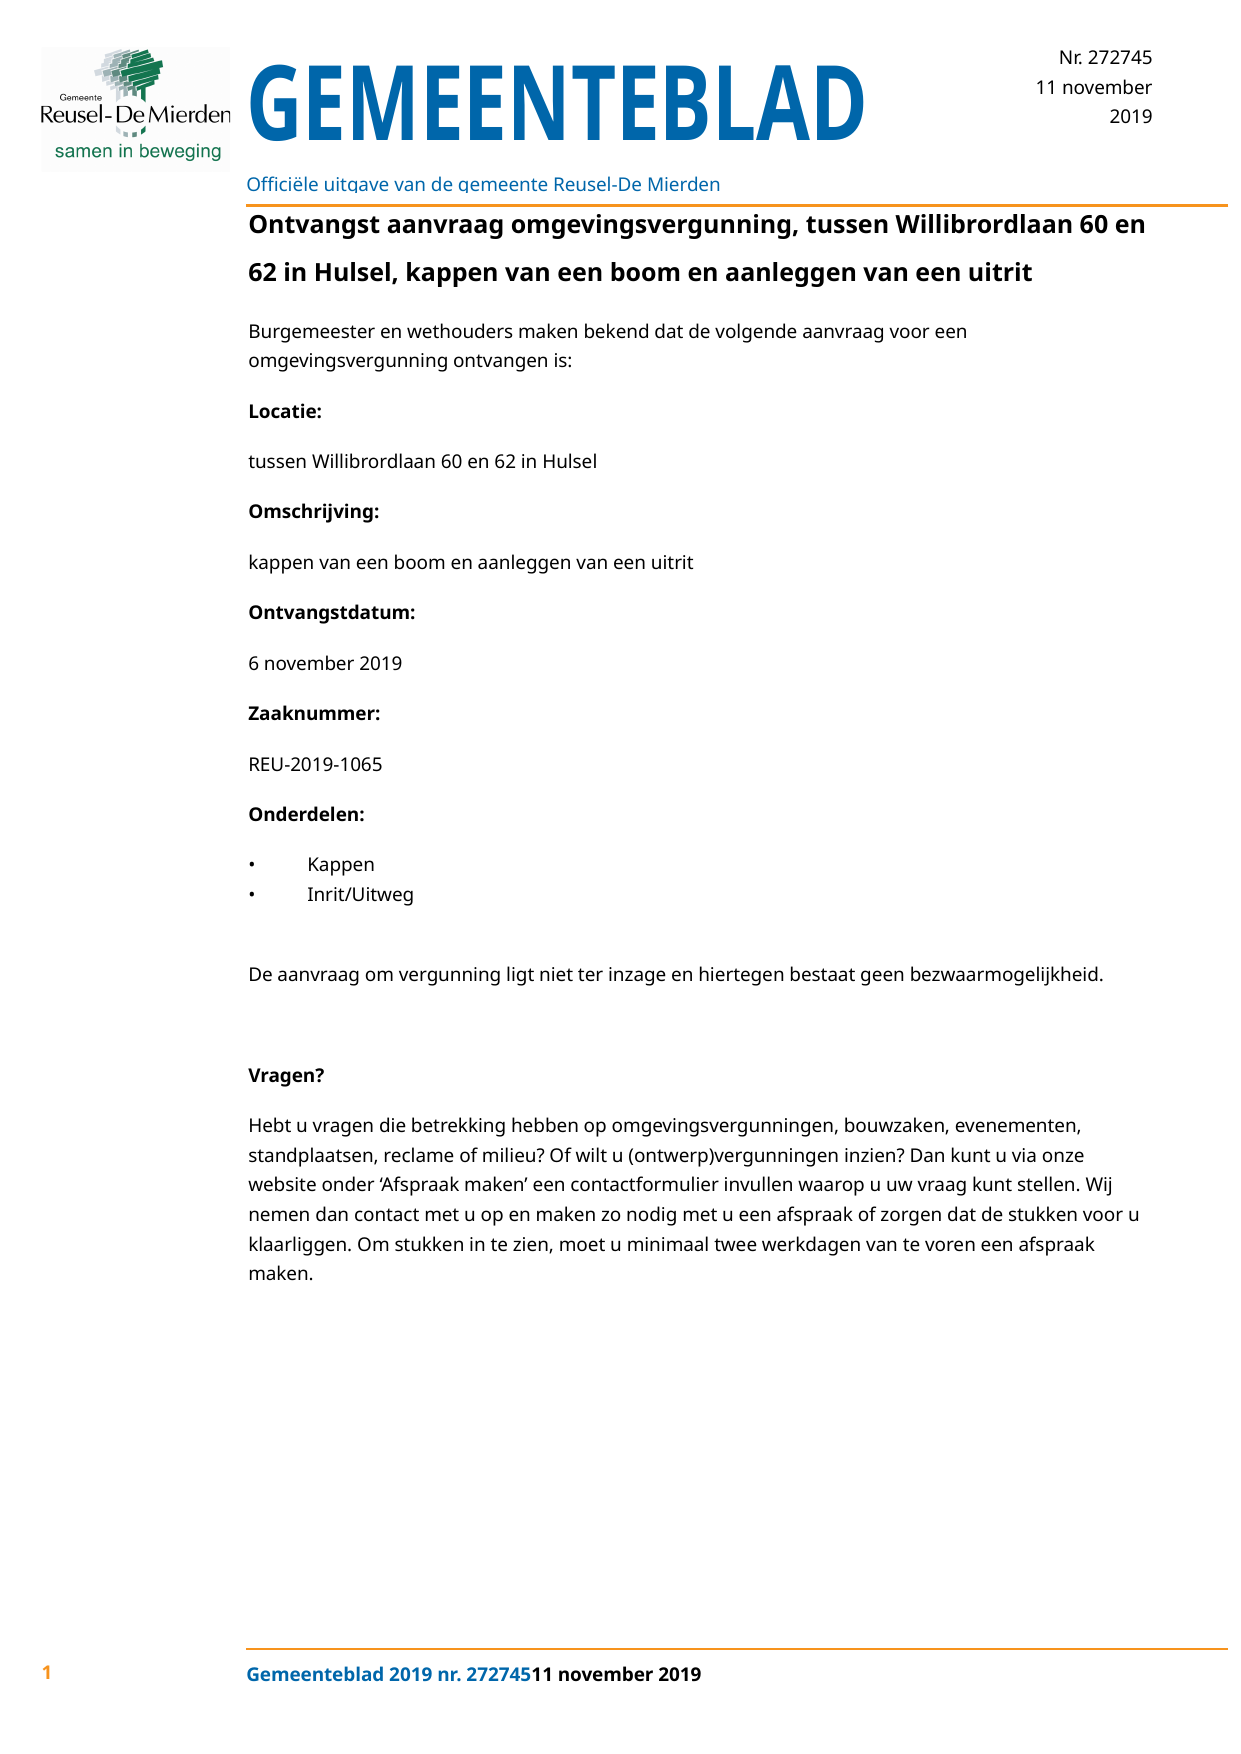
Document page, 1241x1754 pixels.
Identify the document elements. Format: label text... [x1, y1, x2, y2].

text Onderdelen: [248, 801, 1152, 827]
text De aanvraag om vergunning ligt niet ter inzage en hiertegen bestaat geen bezwaarmogelijkheid. [248, 961, 1152, 987]
text Zaaknummer: [248, 700, 1152, 726]
text tussen Willibrordlaan 60 en 62 in Hulsel [248, 448, 1152, 474]
text Omschrijving: [248, 499, 1152, 524]
text Ontvangstdatum: [248, 599, 1152, 625]
text kappen van een boom en aanleggen van een uitrit [248, 549, 1152, 575]
text Ontvangst aanvraag omgevingsvergunning, tussen Willibrordlaan 60 en 62 in Hulsel, kappen van een boom en aanleggen van een uitrit [248, 207, 1152, 288]
list Inrit/Uitweg [248, 881, 1152, 907]
text Vragen? [248, 1062, 1152, 1088]
list Kappen [248, 852, 1152, 877]
picture [41, 47, 231, 172]
text Burgemeester en wethouders maken bekend dat de volgende aanvraag voor een omgevingsvergunning ontvangen is: [248, 318, 1152, 373]
text 6 november 2019 [248, 650, 1152, 676]
text Hebt u vragen die betrekking hebben op omgevingsvergunningen, bouwzaken, evenementen, standplaatsen, reclame of milieu? Of wilt u (ontwerp)vergunningen inzien? Dan kunt u via onze website onder ‘Afspraak maken’ een contactformulier invullen waarop u uw vraag kunt stellen. Wij nemen dan contact met u op en maken zo nodig met u een afspraak of zorgen dat de stukken voor u klaarliggen. Om stukken in te zien, moet u minimaal twee werkdagen van te voren een afspraak maken. [248, 1112, 1152, 1286]
text Locatie: [248, 398, 1152, 424]
text REU-2019-1065 [248, 751, 1152, 777]
